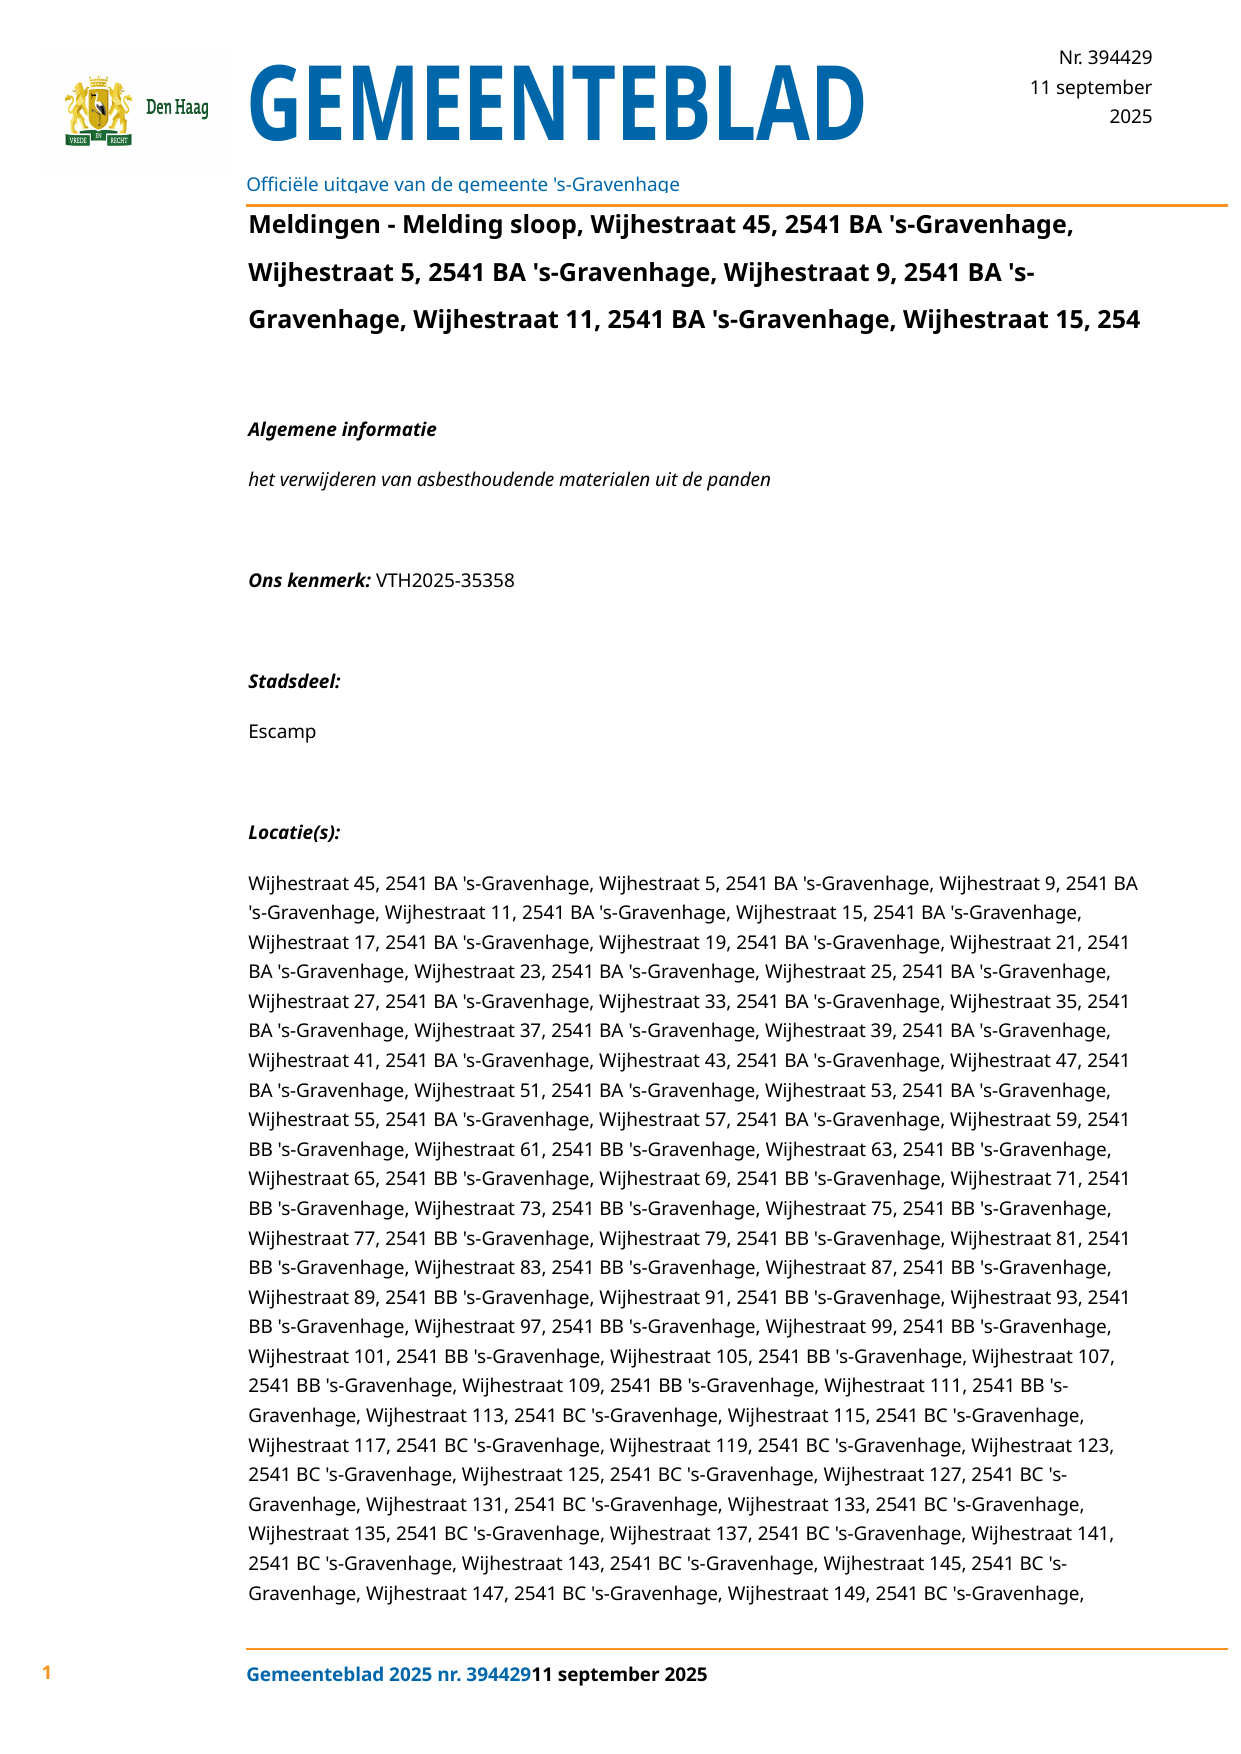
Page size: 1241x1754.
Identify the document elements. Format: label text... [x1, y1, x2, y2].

text Escamp [248, 718, 1152, 744]
text Meldingen - Melding sloop, Wijhestraat 45, 2541 BA 's-Gravenhage, Wijhestraat 5, 2541 BA 's-Gravenhage, Wijhestraat 9, 2541 BA 's-Gravenhage, Wijhestraat 11, 2541 BA 's-Gravenhage, Wijhestraat 15, 254 [248, 207, 1152, 336]
text het verwijderen van asbesthoudende materialen uit de panden [248, 466, 1152, 492]
picture [41, 47, 231, 172]
text Ons kenmerk: VTH2025-35358 [248, 567, 1152, 593]
text Locatie(s): [248, 819, 1152, 845]
text Algemene informatie [248, 416, 1152, 442]
text Wijhestraat 45, 2541 BA 's-Gravenhage, Wijhestraat 5, 2541 BA 's-Gravenhage, Wijhestraat 9, 2541 BA 's-Gravenhage, Wijhestraat 11, 2541 BA 's-Gravenhage, Wijhestraat 15, 2541 BA 's-Gravenhage, Wijhestraat 17, 2541 BA 's-Gravenhage, Wijhestraat 19, 2541 BA 's-Gravenhage, Wijhestraat 21, 2541 BA 's-Gravenhage, Wijhestraat 23, 2541 BA 's-Gravenhage, Wijhestraat 25, 2541 BA 's-Gravenhage, Wijhestraat 27, 2541 BA 's-Gravenhage, Wijhestraat 33, 2541 BA 's-Gravenhage, Wijhestraat 35, 2541 BA 's-Gravenhage, Wijhestraat 37, 2541 BA 's-Gravenhage, Wijhestraat 39, 2541 BA 's-Gravenhage, Wijhestraat 41, 2541 BA 's-Gravenhage, Wijhestraat 43, 2541 BA 's-Gravenhage, Wijhestraat 47, 2541 BA 's-Gravenhage, Wijhestraat 51, 2541 BA 's-Gravenhage, Wijhestraat 53, 2541 BA 's-Gravenhage, Wijhestraat 55, 2541 BA 's-Gravenhage, Wijhestraat 57, 2541 BA 's-Gravenhage, Wijhestraat 59, 2541 BB 's-Gravenhage, Wijhestraat 61, 2541 BB 's-Gravenhage, Wijhestraat 63, 2541 BB 's-Gravenhage, Wijhestraat 65, 2541 BB 's-Gravenhage, Wijhestraat 69, 2541 BB 's-Gravenhage, Wijhestraat 71, 2541 BB 's-Gravenhage, Wijhestraat 73, 2541 BB 's-Gravenhage, Wijhestraat 75, 2541 BB 's-Gravenhage, Wijhestraat 77, 2541 BB 's-Gravenhage, Wijhestraat 79, 2541 BB 's-Gravenhage, Wijhestraat 81, 2541 BB 's-Gravenhage, Wijhestraat 83, 2541 BB 's-Gravenhage, Wijhestraat 87, 2541 BB 's-Gravenhage, Wijhestraat 89, 2541 BB 's-Gravenhage, Wijhestraat 91, 2541 BB 's-Gravenhage, Wijhestraat 93, 2541 BB 's-Gravenhage, Wijhestraat 97, 2541 BB 's-Gravenhage, Wijhestraat 99, 2541 BB 's-Gravenhage, Wijhestraat 101, 2541 BB 's-Gravenhage, Wijhestraat 105, 2541 BB 's-Gravenhage, Wijhestraat 107, 2541 BB 's-Gravenhage, Wijhestraat 109, 2541 BB 's-Gravenhage, Wijhestraat 111, 2541 BB 's-Gravenhage, Wijhestraat 113, 2541 BC 's-Gravenhage, Wijhestraat 115, 2541 BC 's-Gravenhage, Wijhestraat 117, 2541 BC 's-Gravenhage, Wijhestraat 119, 2541 BC 's-Gravenhage, Wijhestraat 123, 2541 BC 's-Gravenhage, Wijhestraat 125, 2541 BC 's-Gravenhage, Wijhestraat 127, 2541 BC 's-Gravenhage, Wijhestraat 131, 2541 BC 's-Gravenhage, Wijhestraat 133, 2541 BC 's-Gravenhage, Wijhestraat 135, 2541 BC 's-Gravenhage, Wijhestraat 137, 2541 BC 's-Gravenhage, Wijhestraat 141, 2541 BC 's-Gravenhage, Wijhestraat 143, 2541 BC 's-Gravenhage, Wijhestraat 145, 2541 BC 's-Gravenhage, Wijhestraat 147, 2541 BC 's-Gravenhage, Wijhestraat 149, 2541 BC 's-Gravenhage, [248, 870, 1152, 1605]
text Stadsdeel: [248, 668, 1152, 694]
